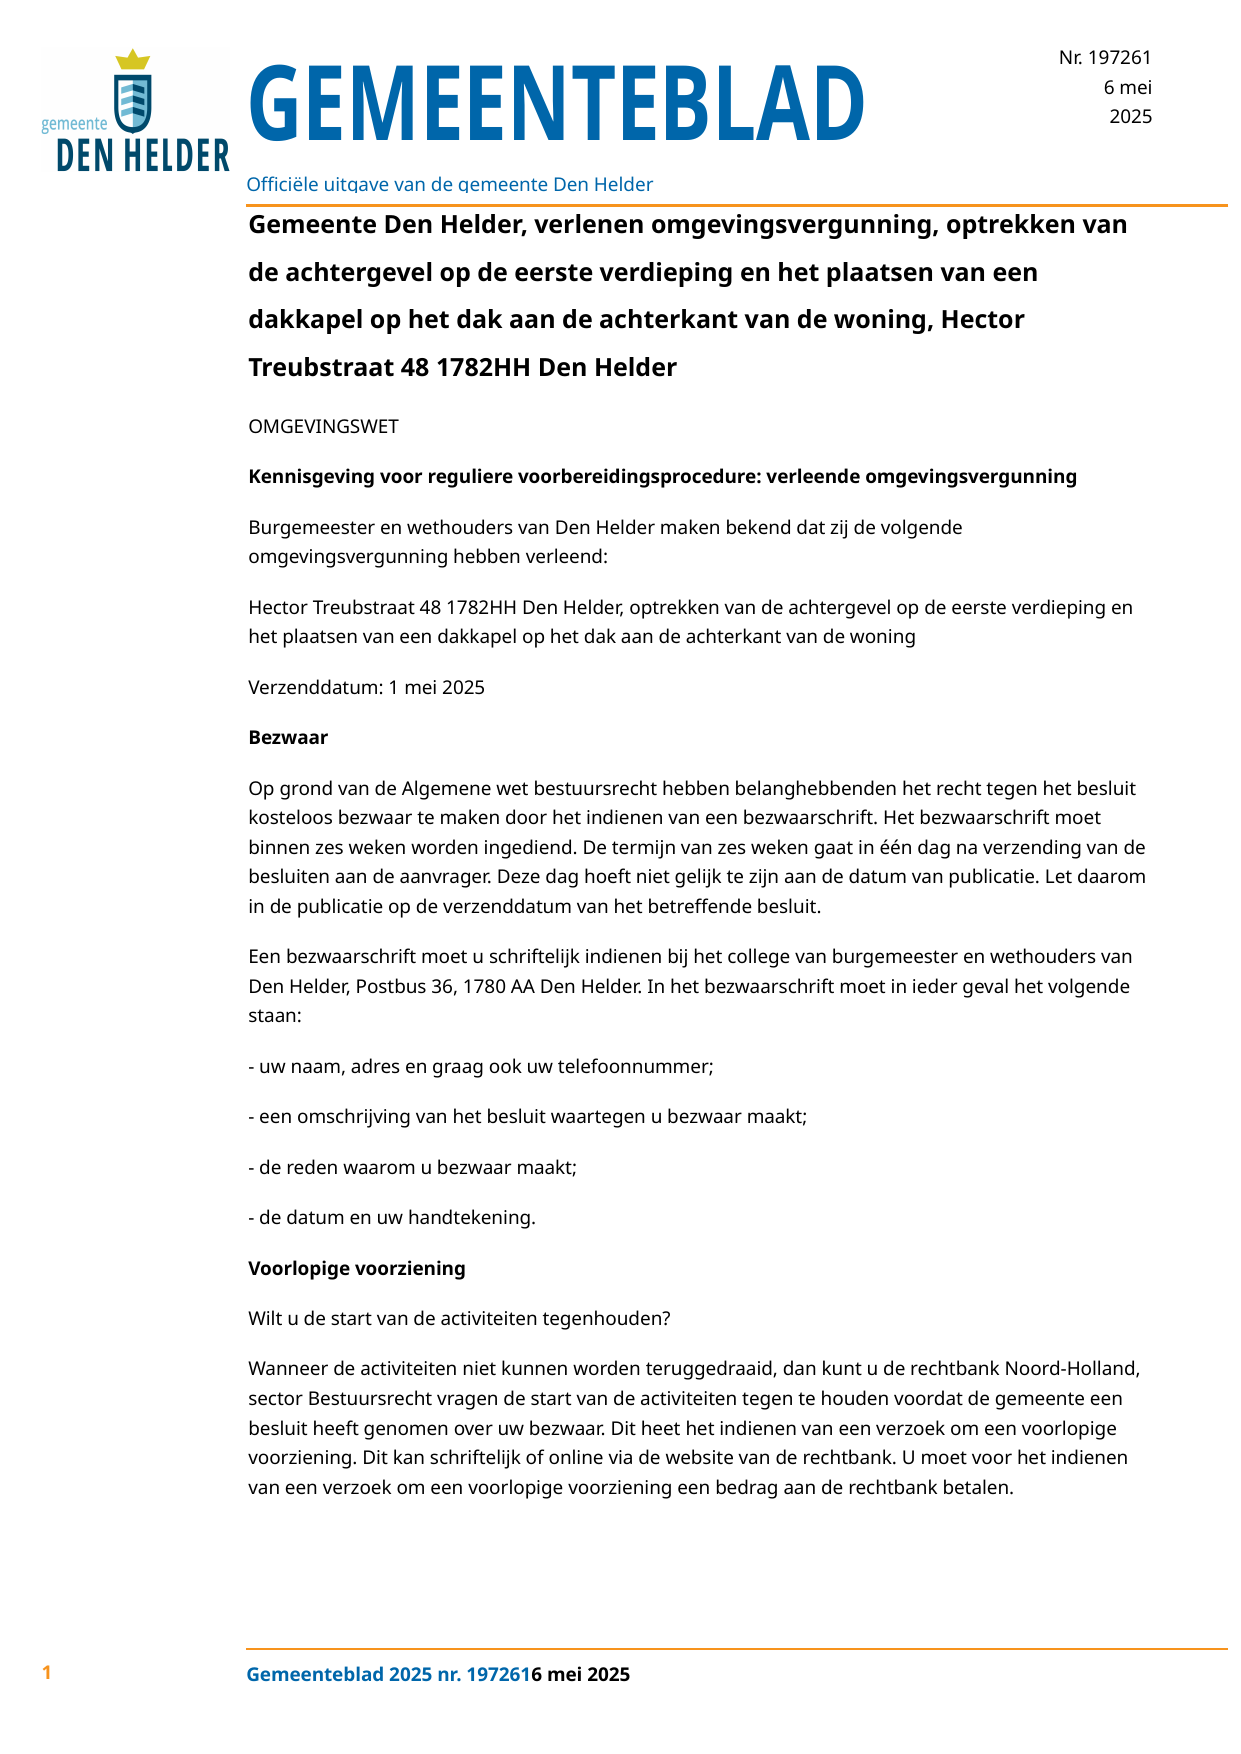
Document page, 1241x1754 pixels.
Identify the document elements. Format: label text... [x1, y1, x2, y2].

picture [130, 157, 135, 172]
text Verzenddatum: 1 mei 2025 [248, 674, 1152, 700]
text - de datum en uw handtekening. [248, 1204, 1152, 1230]
text Wilt u de start van de activiteiten tegenhouden? [248, 1305, 1152, 1331]
picture [182, 144, 187, 165]
text Hector Treubstraat 48 1782HH Den Helder, optrekken van de achtergevel op de eerste verdieping en het plaatsen van een dakkapel op het dak aan de achterkant van de woning [248, 594, 1152, 649]
text Een bezwaarschrift moet u schriftelijk indienen bij het college van burgemeester en wethouders van Den Helder, Postbus 36, 1780 AA Den Helder. In het bezwaarschrift moet in ieder geval het volgende staan: [248, 943, 1152, 1028]
text OMGEVINGSWET [248, 413, 1152, 439]
text Op grond van de Algemene wet bestuursrecht hebben belanghebbenden het recht tegen het besluit kosteloos bezwaar te maken door het indienen van een bezwaarschrift. Het bezwaarschrift moet binnen zes weken worden ingediend. De termijn van zes weken gaat in één dag na verzending van de besluiten aan de aanvrager. Deze dag hoeft niet gelijk te zijn aan de datum van publicatie. Let daarom in de publicatie op de verzenddatum van het betreffende besluit. [248, 775, 1152, 919]
text Burgemeester en wethouders van Den Helder maken bekend dat zij de volgende omgevingsvergunning hebben verleend: [248, 514, 1152, 569]
picture [63, 144, 68, 165]
picture [41, 47, 231, 172]
text - een omschrijving van het besluit waartegen u bezwaar maakt; [248, 1103, 1152, 1129]
text Kennisgeving voor reguliere voorbereidingsprocedure: verleende omgevingsvergunning [248, 463, 1152, 489]
picture [220, 160, 224, 172]
text Voorlopige voorziening [248, 1255, 1152, 1281]
picture [100, 154, 106, 172]
text Gemeente Den Helder, verlenen omgevingsvergunning, optrekken van de achtergevel op de eerste verdieping en het plaatsen van een dakkapel op het dak aan de achterkant van de woning, Hector Treubstraat 48 1782HH Den Helder [248, 207, 1152, 384]
text Wanneer de activiteiten niet kunnen worden teruggedraaid, dan kunt u de rechtbank Noord-Holland, sector Bestuursrecht vragen de start van de activiteiten tegen te houden voordat de gemeente een besluit heeft genomen over uw bezwaar. Dit heet het indienen van een verzoek om een voorlopige voorziening. Dit kan schriftelijk of online via de website van de rechtbank. U moet voor het indienen van een verzoek om een voorlopige voorziening een bedrag aan de rechtbank betalen. [248, 1356, 1152, 1500]
text - de reden waarom u bezwaar maakt; [248, 1154, 1152, 1180]
text Bezwaar [248, 724, 1152, 750]
text - uw naam, adres en graag ook uw telefoonnummer; [248, 1053, 1152, 1079]
